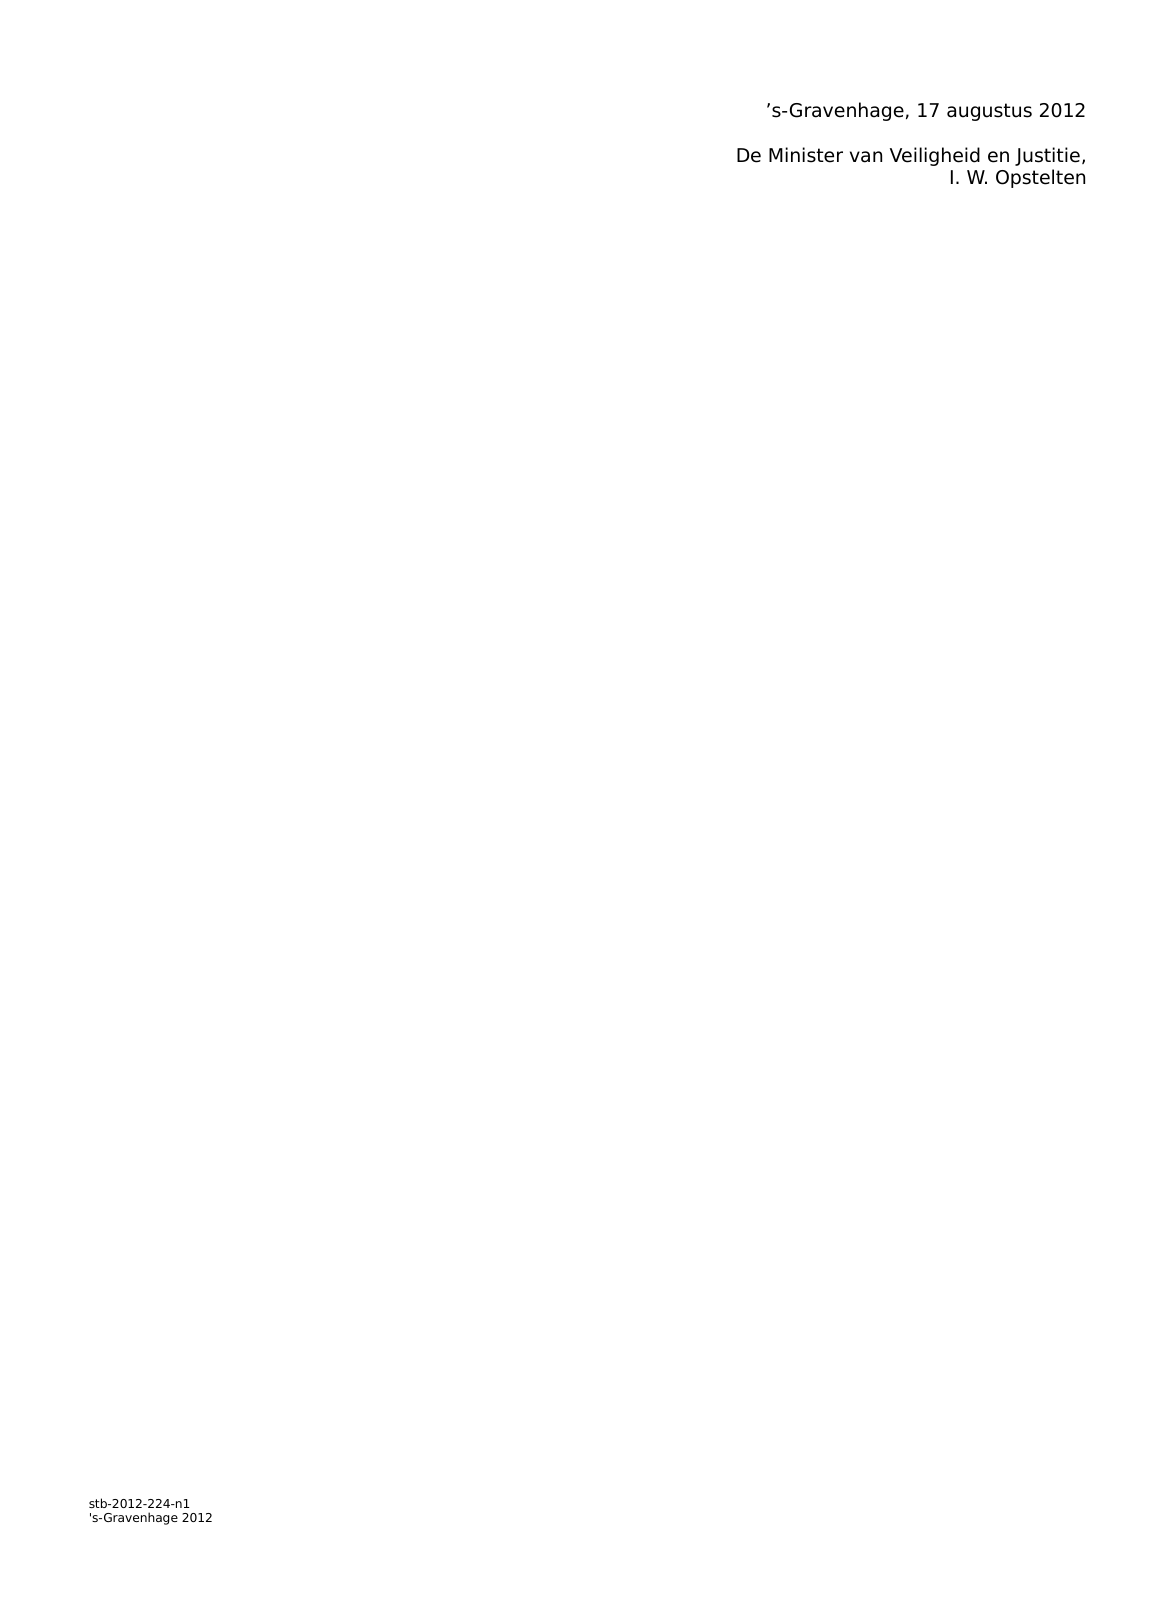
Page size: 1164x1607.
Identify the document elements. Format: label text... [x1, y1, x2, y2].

text ’s-Gravenhage, 17 augustus 2012 [422, 100, 1087, 122]
text De Minister van Veiligheid en Justitie, I. W. Opstelten [422, 144, 1087, 188]
text 's-Gravenhage 2012 [88, 1511, 323, 1525]
text stb-2012-224-n1 [88, 1497, 323, 1511]
